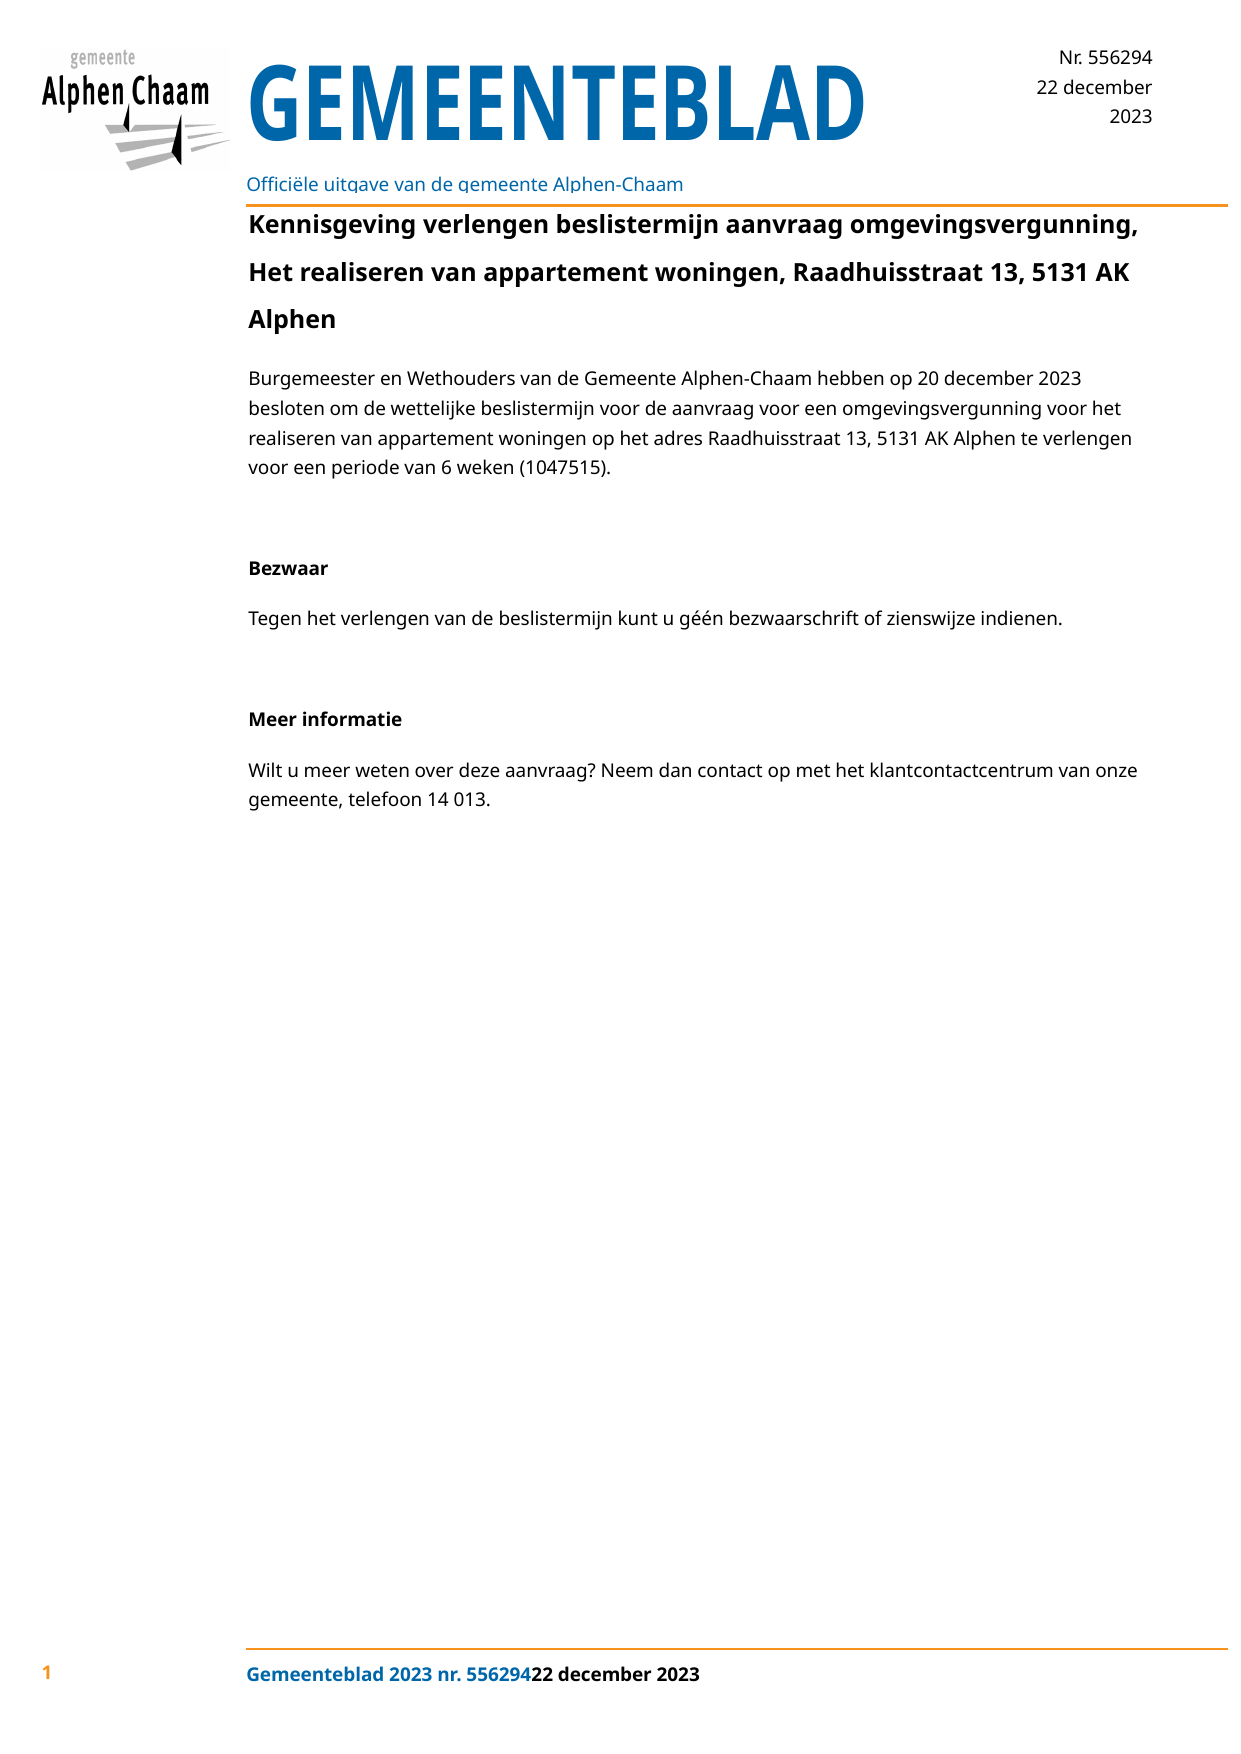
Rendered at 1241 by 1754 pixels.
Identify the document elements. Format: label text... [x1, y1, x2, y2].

text Meer informatie [248, 706, 1152, 732]
text Burgemeester en Wethouders van de Gemeente Alphen-Chaam hebben op 20 december 2023 besloten om de wettelijke beslistermijn voor de aanvraag voor een omgevingsvergunning voor het realiseren van appartement woningen op het adres Raadhuisstraat 13, 5131 AK Alphen te verlengen voor een periode van 6 weken (1047515). [248, 366, 1152, 480]
text Kennisgeving verlengen beslistermijn aanvraag omgevingsvergunning, Het realiseren van appartement woningen, Raadhuisstraat 13, 5131 AK Alphen [248, 207, 1152, 336]
text Wilt u meer weten over deze aanvraag? Neem dan contact op met het klantcontactcentrum van onze gemeente, telefoon 14 013. [248, 757, 1152, 812]
picture [41, 47, 231, 172]
text Tegen het verlengen van de beslistermijn kunt u géén bezwaarschrift of zienswijze indienen. [248, 606, 1152, 631]
text Bezwaar [248, 555, 1152, 581]
